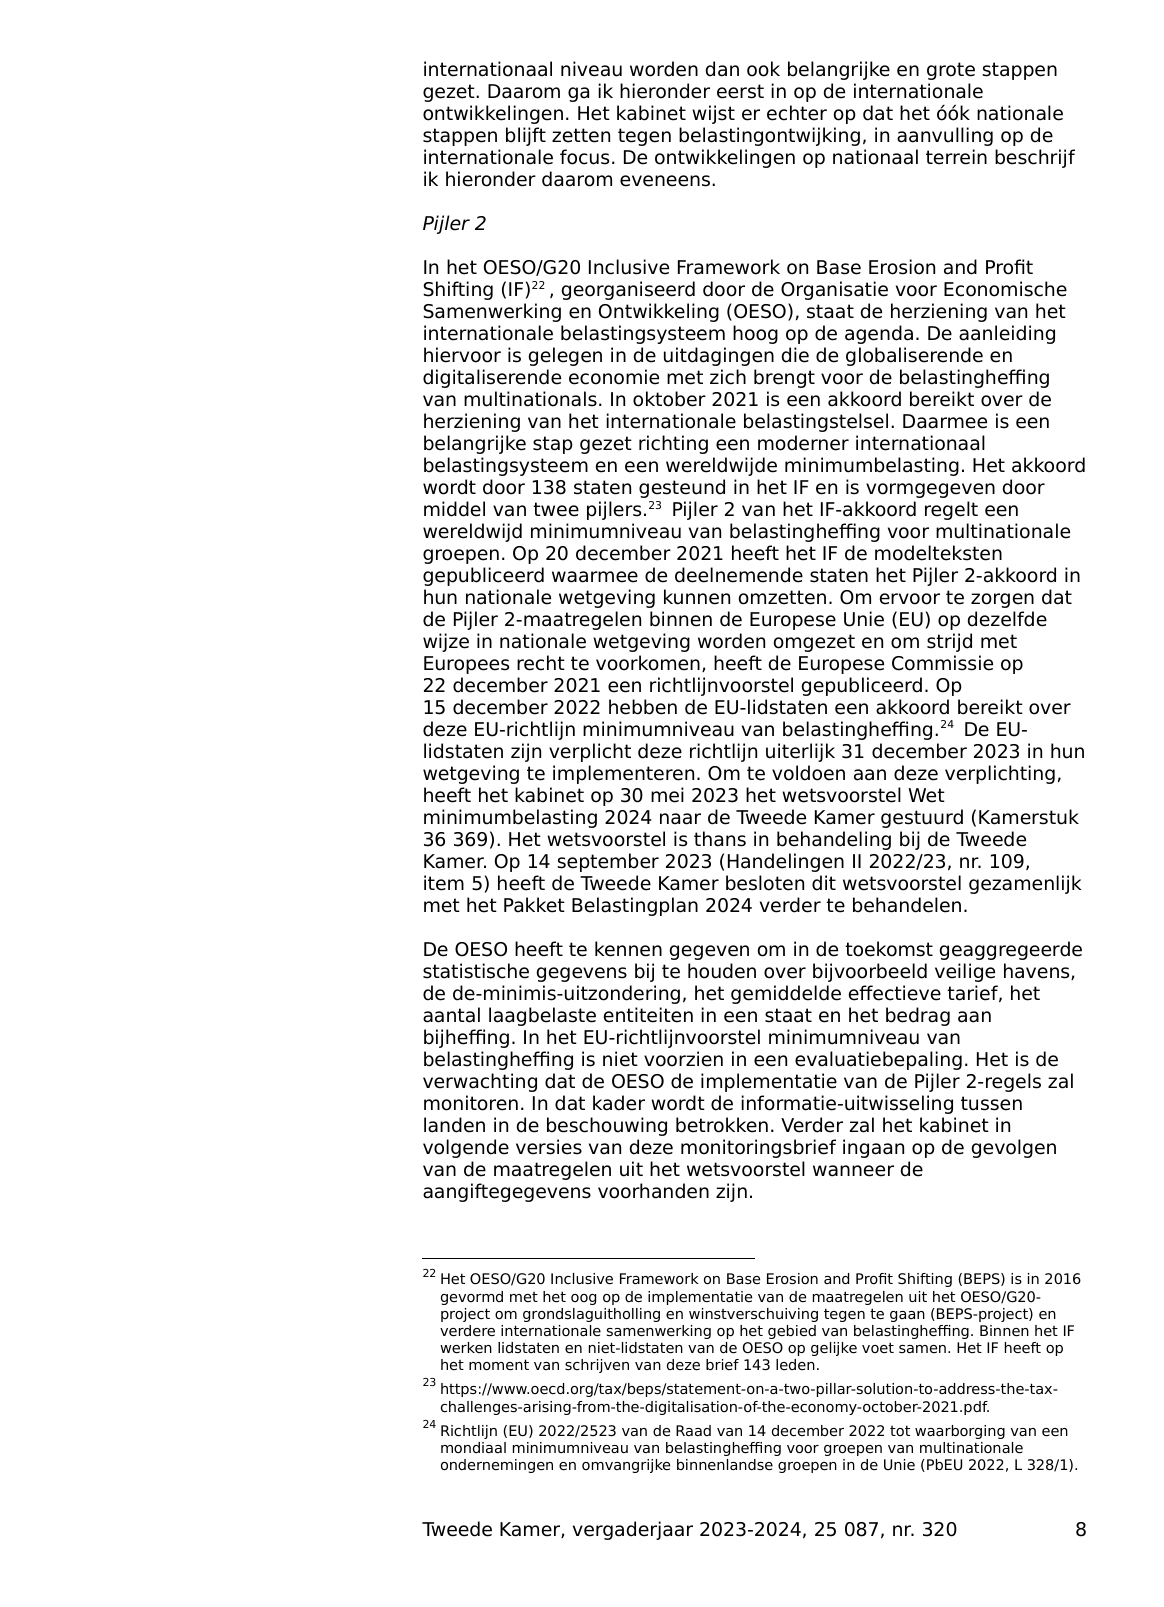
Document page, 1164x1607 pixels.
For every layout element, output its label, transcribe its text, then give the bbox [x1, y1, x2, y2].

text Het OESO/G20 Inclusive Framework on Base Erosion and Profit Shifting (BEPS) is in 2016 gevormd met het oog op de implementatie van de maatregelen uit het OESO/G20-project om grondslaguitholling en winstverschuiving tegen te gaan (BEPS-project) en verdere internationale samenwerking op het gebied van belastingheffing. Binnen het IF werken lidstaten en niet-lidstaten van de OESO op gelijke voet samen. Het IF heeft op het moment van schrijven van deze brief 143 leden. [422, 1267, 1087, 1374]
subtitle Pijler 2 [422, 213, 1087, 235]
text In het OESO/G20 Inclusive Framework on Base Erosion and Profit Shifting (IF), georganiseerd door de Organisatie voor Economische Samenwerking en Ontwikkeling (OESO), staat de herziening van het internationale belastingsysteem hoog op de agenda. De aanleiding hiervoor is gelegen in de uitdagingen die de globaliserende en digitaliserende economie met zich brengt voor de belastingheffing van multinationals. In oktober 2021 is een akkoord bereikt over de herziening van het internationale belastingstelsel. Daarmee is een belangrijke stap gezet richting een moderner internationaal belastingsysteem en een wereldwijde minimumbelasting. Het akkoord wordt door 138 staten gesteund in het IF en is vormgegeven door middel van twee pijlers. Pijler 2 van het IF-akkoord regelt een wereldwijd minimumniveau van belastingheffing voor multinationale groepen. Op 20 december 2021 heeft het IF de modelteksten gepubliceerd waarmee de deelnemende staten het Pijler 2-akkoord in hun nationale wetgeving kunnen omzetten. Om ervoor te zorgen dat de Pijler 2-maatregelen binnen de Europese Unie (EU) op dezelfde wijze in nationale wetgeving worden omgezet en om strijd met Europees recht te voorkomen, heeft de Europese Commissie op 22 december 2021 een richtlijnvoorstel gepubliceerd. Op 15 december 2022 hebben de EU-lidstaten een akkoord bereikt over deze EU-richtlijn minimumniveau van belastingheffing. De EU-lidstaten zijn verplicht deze richtlijn uiterlijk 31 december 2023 in hun wetgeving te implementeren. Om te voldoen aan deze verplichting, heeft het kabinet op 30 mei 2023 het wetsvoorstel Wet minimumbelasting 2024 naar de Tweede Kamer gestuurd (Kamerstuk 36 369). Het wetsvoorstel is thans in behandeling bij de Tweede Kamer. Op 14 september 2023 (Handelingen II 2022/23, nr. 109, item 5) heeft de Tweede Kamer besloten dit wetsvoorstel gezamenlijk met het Pakket Belastingplan 2024 verder te behandelen. [422, 257, 1087, 917]
text De OESO heeft te kennen gegeven om in de toekomst geaggregeerde statistische gegevens bij te houden over bijvoorbeeld veilige havens, de de-minimis-uitzondering, het gemiddelde effectieve tarief, het aantal laagbelaste entiteiten in een staat en het bedrag aan bijheffing. In het EU-richtlijnvoorstel minimumniveau van belastingheffing is niet voorzien in een evaluatiebepaling. Het is de verwachting dat de OESO de implementatie van de Pijler 2-regels zal monitoren. In dat kader wordt de informatie-uitwisseling tussen landen in de beschouwing betrokken. Verder zal het kabinet in volgende versies van deze monitoringsbrief ingaan op de gevolgen van de maatregelen uit het wetsvoorstel wanneer de aangiftegegevens voorhanden zijn. [422, 939, 1087, 1203]
text https://www.oecd.org/tax/beps/statement-on-a-two-pillar-solution-to-address-the-tax-challenges-arising-from-the-digitalisation-of-the-economy-october-2021.pdf. [422, 1377, 1087, 1416]
text Richtlijn (EU) 2022/2523 van de Raad van 14 december 2022 tot waarborging van een mondiaal minimumniveau van belastingheffing voor groepen van multinationale ondernemingen en omvangrijke binnenlandse groepen in de Unie (PbEU 2022, L 328/1). [422, 1418, 1087, 1474]
text internationaal niveau worden dan ook belangrijke en grote stappen gezet. Daarom ga ik hieronder eerst in op de internationale ontwikkelingen. Het kabinet wijst er echter op dat het óók nationale stappen blijft zetten tegen belastingontwijking, in aanvulling op de internationale focus. De ontwikkelingen op nationaal terrein beschrijf ik hieronder daarom eveneens. [422, 59, 1087, 191]
